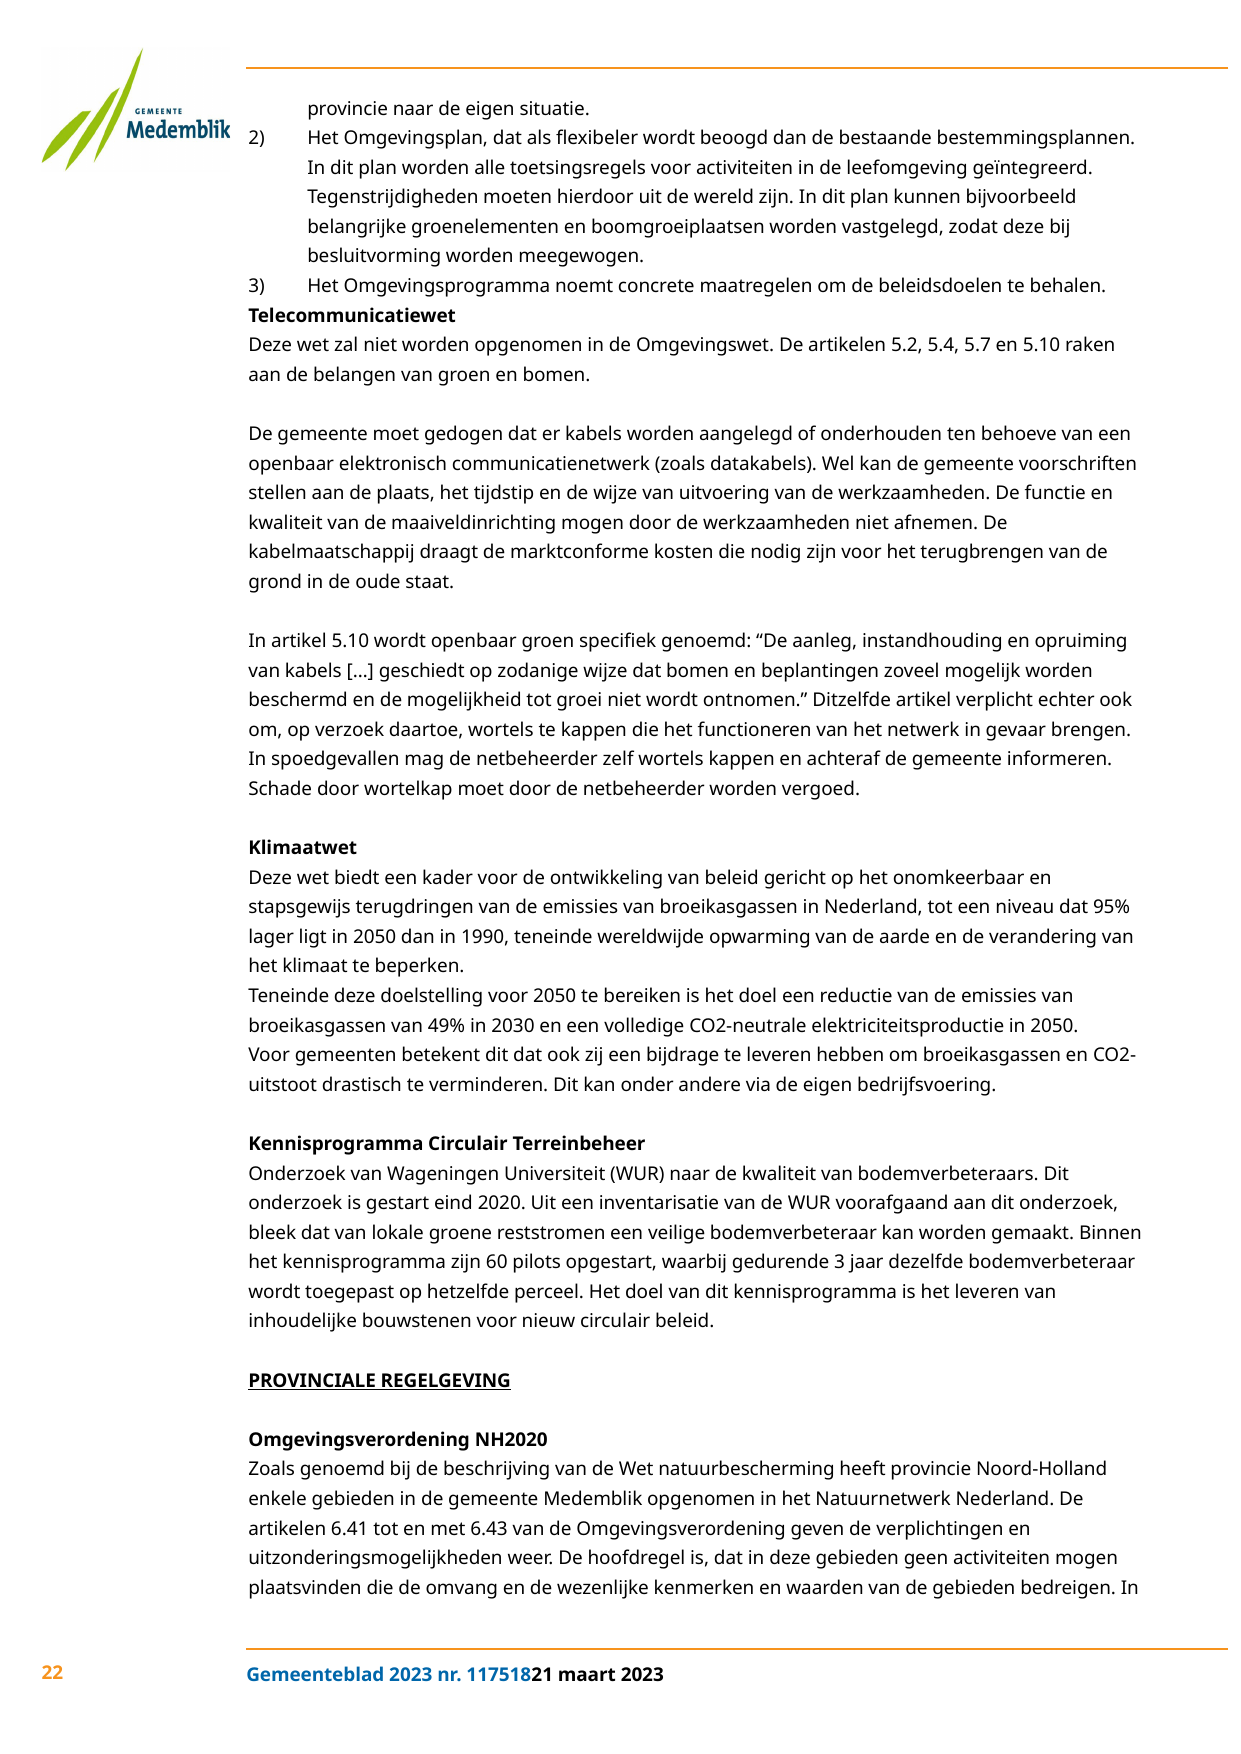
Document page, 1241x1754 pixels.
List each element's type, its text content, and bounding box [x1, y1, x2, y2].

text Teneinde deze doelstelling voor 2050 te bereiken is het doel een reductie van de emissies van broeikasgassen van 49% in 2030 en een volledige CO2-neutrale elektriciteitsproductie in 2050. [248, 982, 1152, 1038]
list provincie naar de eigen situatie. [248, 95, 1152, 121]
text Deze wet biedt een kader voor de ontwikkeling van beleid gericht op het onomkeerbaar en stapsgewijs terugdringen van de emissies van broeikasgassen in Nederland, tot een niveau dat 95% lager ligt in 2050 dan in 1990, teneinde wereldwijde opwarming van de aarde en de verandering van het klimaat te beperken. [248, 864, 1152, 978]
text Klimaatwet [248, 834, 1152, 860]
text Telecommunicatiewet [248, 302, 1152, 328]
text Voor gemeenten betekent dit dat ook zij een bijdrage te leveren hebben om broeikasgassen en CO2-uitstoot drastisch te verminderen. Dit kan onder andere via de eigen bedrijfsvoering. [248, 1041, 1152, 1097]
text Onderzoek van Wageningen Universiteit (WUR) naar de kwaliteit van bodemverbeteraars. Dit onderzoek is gestart eind 2020. Uit een inventarisatie van de WUR voorafgaand aan dit onderzoek, bleek dat van lokale groene reststromen een veilige bodemverbeteraar kan worden gemaakt. Binnen het kennisprogramma zijn 60 pilots opgestart, waarbij gedurende 3 jaar dezelfde bodemverbeteraar wordt toegepast op hetzelfde perceel. Het doel van dit kennisprogramma is het leveren van inhoudelijke bouwstenen voor nieuw circulair beleid. [248, 1160, 1152, 1333]
text Zoals genoemd bij de beschrijving van de Wet natuurbescherming heeft provincie Noord-Holland enkele gebieden in de gemeente Medemblik opgenomen in het Natuurnetwerk Nederland. De artikelen 6.41 tot en met 6.43 van de Omgevingsverordening geven de verplichtingen en uitzonderingsmogelijkheden weer. De hoofdregel is, dat in deze gebieden geen activiteiten mogen plaatsvinden die de omvang en de wezenlijke kenmerken en waarden van de gebieden bedreigen. In [248, 1456, 1152, 1600]
text De gemeente moet gedogen dat er kabels worden aangelegd of onderhouden ten behoeve van een openbaar elektronisch communicatienetwerk (zoals datakabels). Wel kan de gemeente voorschriften stellen aan de plaats, het tijdstip en de wijze van uitvoering van de werkzaamheden. De functie en kwaliteit van de maaiveldinrichting mogen door de werkzaamheden niet afnemen. De kabelmaatschappij draagt de marktconforme kosten die nodig zijn voor het terugbrengen van de grond in de oude staat. [248, 420, 1152, 594]
text Deze wet zal niet worden opgenomen in de Omgevingswet. De artikelen 5.2, 5.4, 5.7 en 5.10 raken aan de belangen van groen en bomen. [248, 331, 1152, 387]
text Omgevingsverordening NH2020 [248, 1426, 1152, 1452]
text PROVINCIALE REGELGEVING [248, 1367, 1152, 1393]
picture [41, 47, 231, 172]
text In artikel 5.10 wordt openbaar groen specifiek genoemd: “De aanleg, instandhouding en opruiming van kabels […] geschiedt op zodanige wijze dat bomen en beplantingen zoveel mogelijk worden beschermd en de mogelijkheid tot groei niet wordt ontnomen.” Ditzelfde artikel verplicht echter ook om, op verzoek daartoe, wortels te kappen die het functioneren van het netwerk in gevaar brengen. In spoedgevallen mag de netbeheerder zelf wortels kappen en achteraf de gemeente informeren. Schade door wortelkap moet door de netbeheerder worden vergoed. [248, 627, 1152, 801]
list Het Omgevingsprogramma noemt concrete maatregelen om de beleidsdoelen te behalen. [248, 272, 1152, 298]
list Het Omgevingsplan, dat als flexibeler wordt beoogd dan de bestaande bestemmingsplannen. In dit plan worden alle toetsingsregels voor activiteiten in de leefomgeving geïntegreerd. Tegenstrijdigheden moeten hierdoor uit de wereld zijn. In dit plan kunnen bijvoorbeeld belangrijke groenelementen en boomgroeiplaatsen worden vastgelegd, zodat deze bij besluitvorming worden meegewogen. [248, 124, 1152, 268]
text Kennisprogramma Circulair Terreinbeheer [248, 1130, 1152, 1156]
